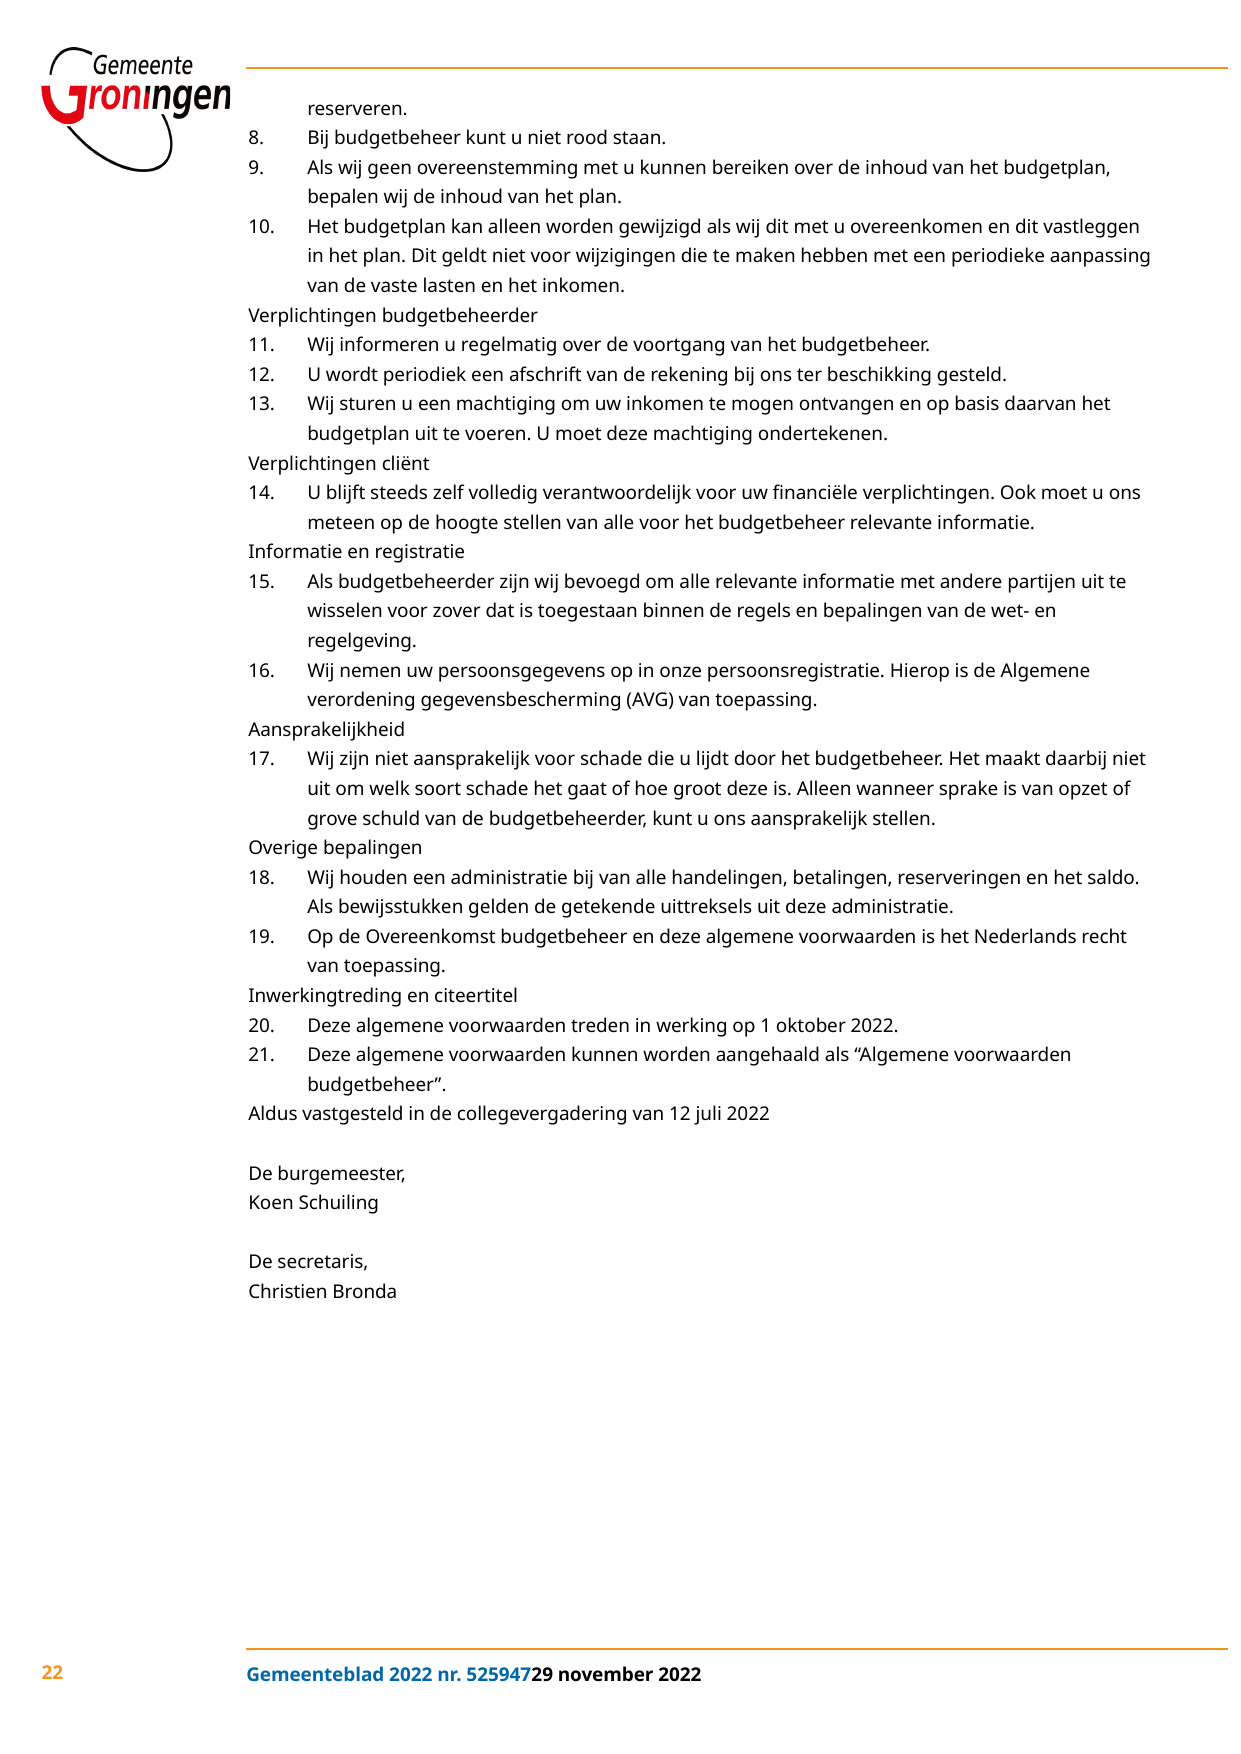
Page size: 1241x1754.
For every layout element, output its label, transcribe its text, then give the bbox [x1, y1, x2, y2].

list Wij nemen uw persoonsgegevens op in onze persoonsregistratie. Hierop is de Algemene verordening gegevensbescherming (AVG) van toepassing. [248, 657, 1152, 712]
text Christien Bronda [248, 1278, 1152, 1304]
list U blijft steeds zelf volledig verantwoordelijk voor uw financiële verplichtingen. Ook moet u ons meteen op de hoogte stellen van alle voor het budgetbeheer relevante informatie. [248, 479, 1152, 535]
text Overige bepalingen [248, 834, 1152, 860]
list Deze algemene voorwaarden kunnen worden aangehaald als “Algemene voorwaarden budgetbeheer”. [248, 1041, 1152, 1097]
text Verplichtingen cliënt [248, 450, 1152, 476]
list Als budgetbeheerder zijn wij bevoegd om alle relevante informatie met andere partijen uit te wisselen voor zover dat is toegestaan binnen de regels en bepalingen van de wet- en regelgeving. [248, 568, 1152, 653]
list reserveren. [248, 95, 1152, 121]
text Inwerkingtreding en citeertitel [248, 982, 1152, 1008]
list U wordt periodiek een afschrift van de rekening bij ons ter beschikking gesteld. [248, 361, 1152, 387]
picture [41, 47, 231, 172]
list Als wij geen overeenstemming met u kunnen bereiken over de inhoud van het budgetplan, bepalen wij de inhoud van het plan. [248, 154, 1152, 209]
list Wij informeren u regelmatig over de voortgang van het budgetbeheer. [248, 331, 1152, 357]
list Op de Overeenkomst budgetbeheer en deze algemene voorwaarden is het Nederlands recht van toepassing. [248, 923, 1152, 978]
list Wij houden een administratie bij van alle handelingen, betalingen, reserveringen en het saldo. Als bewijsstukken gelden de getekende uittreksels uit deze administratie. [248, 864, 1152, 919]
list Deze algemene voorwaarden treden in werking op 1 oktober 2022. [248, 1012, 1152, 1038]
list Wij sturen u een machtiging om uw inkomen te mogen ontvangen en op basis daarvan het budgetplan uit te voeren. U moet deze machtiging ondertekenen. [248, 391, 1152, 446]
list Wij zijn niet aansprakelijk voor schade die u lijdt door het budgetbeheer. Het maakt daarbij niet uit om welk soort schade het gaat of hoe groot deze is. Alleen wanneer sprake is van opzet of grove schuld van de budgetbeheerder, kunt u ons aansprakelijk stellen. [248, 746, 1152, 831]
text Informatie en registratie [248, 538, 1152, 564]
text Aansprakelijkheid [248, 716, 1152, 742]
text Verplichtingen budgetbeheerder [248, 302, 1152, 328]
text Koen Schuiling [248, 1189, 1152, 1215]
list Het budgetplan kan alleen worden gewijzigd als wij dit met u overeenkomen en dit vastleggen in het plan. Dit geldt niet voor wijzigingen die te maken hebben met een periodieke aanpassing van de vaste lasten en het inkomen. [248, 213, 1152, 298]
text Aldus vastgesteld in de collegevergadering van 12 juli 2022 [248, 1101, 1152, 1126]
list Bij budgetbeheer kunt u niet rood staan. [248, 124, 1152, 150]
text De secretaris, [248, 1248, 1152, 1274]
text De burgemeester, [248, 1160, 1152, 1186]
